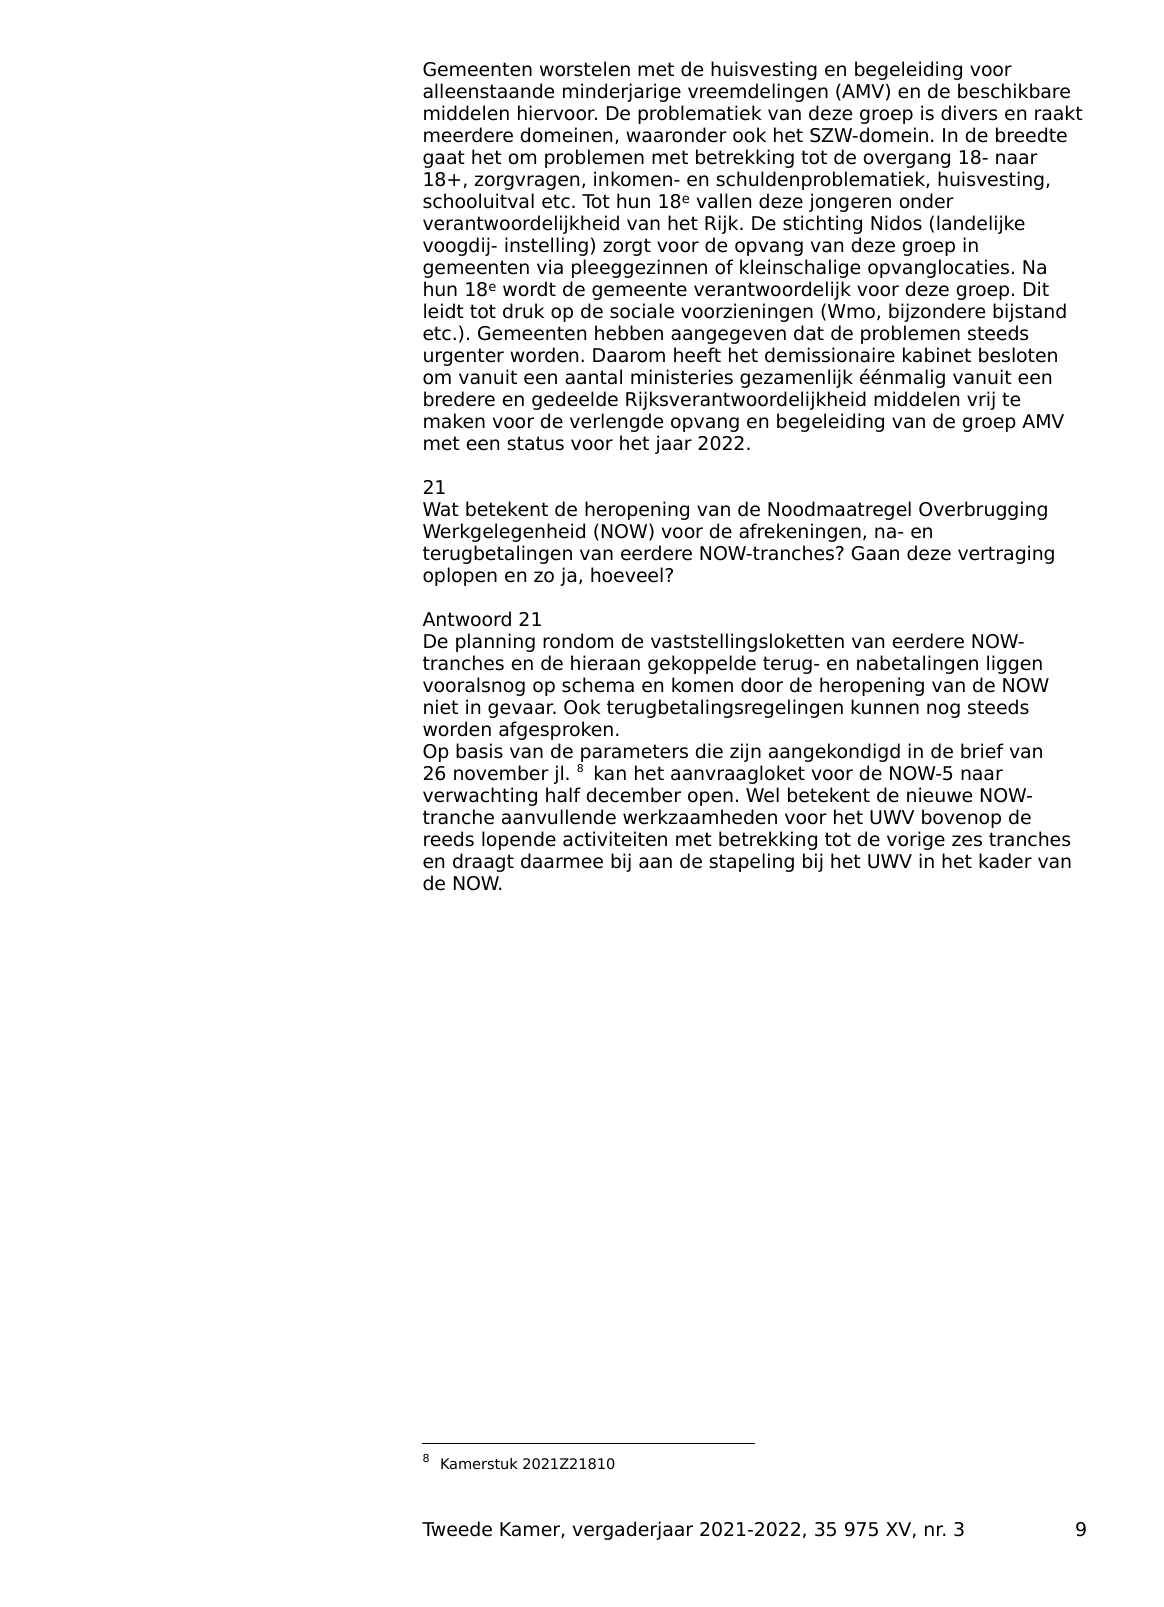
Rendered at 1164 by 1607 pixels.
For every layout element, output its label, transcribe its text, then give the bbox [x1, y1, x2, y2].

text De planning rondom de vaststellingsloketten van eerdere NOW-tranches en de hieraan gekoppelde terug- en nabetalingen liggen vooralsnog op schema en komen door de heropening van de NOW niet in gevaar. Ook terugbetalingsregelingen kunnen nog steeds worden afgesproken. [422, 631, 1087, 741]
text Op basis van de parameters die zijn aangekondigd in de brief van 26 november jl. kan het aanvraagloket voor de NOW-5 naar verwachting half december open. Wel betekent de nieuwe NOW-tranche aanvullende werkzaamheden voor het UWV bovenop de reeds lopende activiteiten met betrekking tot de vorige zes tranches en draagt daarmee bij aan de stapeling bij het UWV in het kader van de NOW. [422, 741, 1087, 895]
text Gemeenten worstelen met de huisvesting en begeleiding voor alleenstaande minderjarige vreemdelingen (AMV) en de beschikbare middelen hiervoor. De problematiek van deze groep is divers en raakt meerdere domeinen, waaronder ook het SZW-domein. In de breedte gaat het om problemen met betrekking tot de overgang 18- naar 18+, zorgvragen, inkomen- en schuldenproblematiek, huisvesting, schooluitval etc. Tot hun 18e vallen deze jongeren onder verantwoordelijkheid van het Rijk. De stichting Nidos (landelijke voogdij- instelling) zorgt voor de opvang van deze groep in gemeenten via pleeggezinnen of kleinschalige opvanglocaties. Na hun 18e wordt de gemeente verantwoordelijk voor deze groep. Dit leidt tot druk op de sociale voorzieningen (Wmo, bijzondere bijstand etc.). Gemeenten hebben aangegeven dat de problemen steeds urgenter worden. Daarom heeft het demissionaire kabinet besloten om vanuit een aantal ministeries gezamenlijk éénmalig vanuit een bredere en gedeelde Rijksverantwoordelijkheid middelen vrij te maken voor de verlengde opvang en begeleiding van de groep AMV met een status voor het jaar 2022. [422, 59, 1087, 455]
text Antwoord 21 [422, 609, 1087, 631]
text 21 [422, 477, 1087, 499]
text Kamerstuk 2021Z21810 [422, 1452, 1087, 1474]
text Wat betekent de heropening van de Noodmaatregel Overbrugging Werkgelegenheid (NOW) voor de afrekeningen, na- en terugbetalingen van eerdere NOW-tranches? Gaan deze vertraging oplopen en zo ja, hoeveel? [422, 499, 1087, 587]
